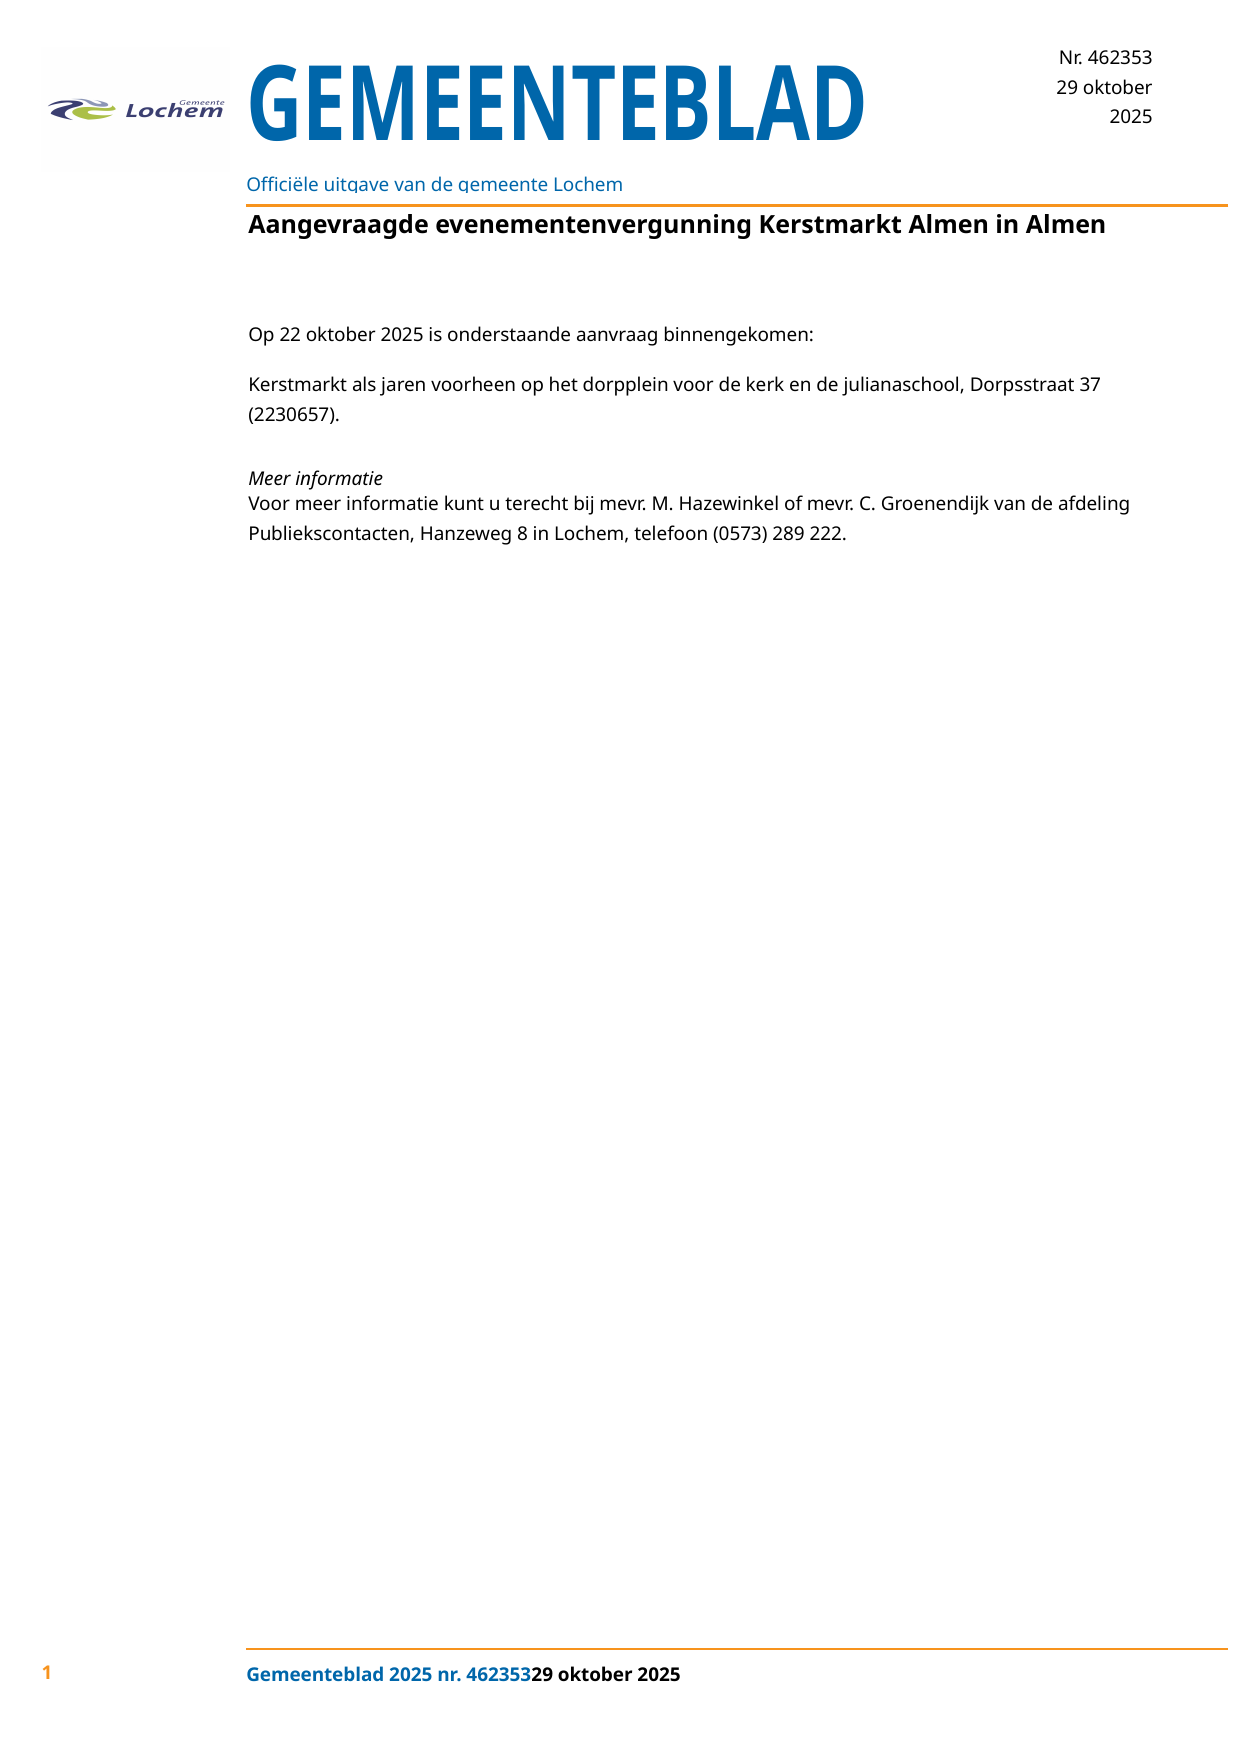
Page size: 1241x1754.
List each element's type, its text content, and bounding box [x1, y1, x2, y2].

text Aangevraagde evenementenvergunning Kerstmarkt Almen in Almen [248, 207, 1152, 241]
text Voor meer informatie kunt u terecht bij mevr. M. Hazewinkel of mevr. C. Groenendijk van de afdeling Publiekscontacten, Hanzeweg 8 in Lochem, telefoon (0573) 289 222. [248, 490, 1152, 546]
text Kerstmarkt als jaren voorheen op het dorpplein voor de kerk en de julianaschool, Dorpsstraat 37 (2230657). [248, 371, 1152, 426]
text Meer informatie [248, 465, 1152, 490]
picture [41, 47, 231, 172]
text Op 22 oktober 2025 is onderstaande aanvraag binnengekomen: [248, 321, 1152, 346]
